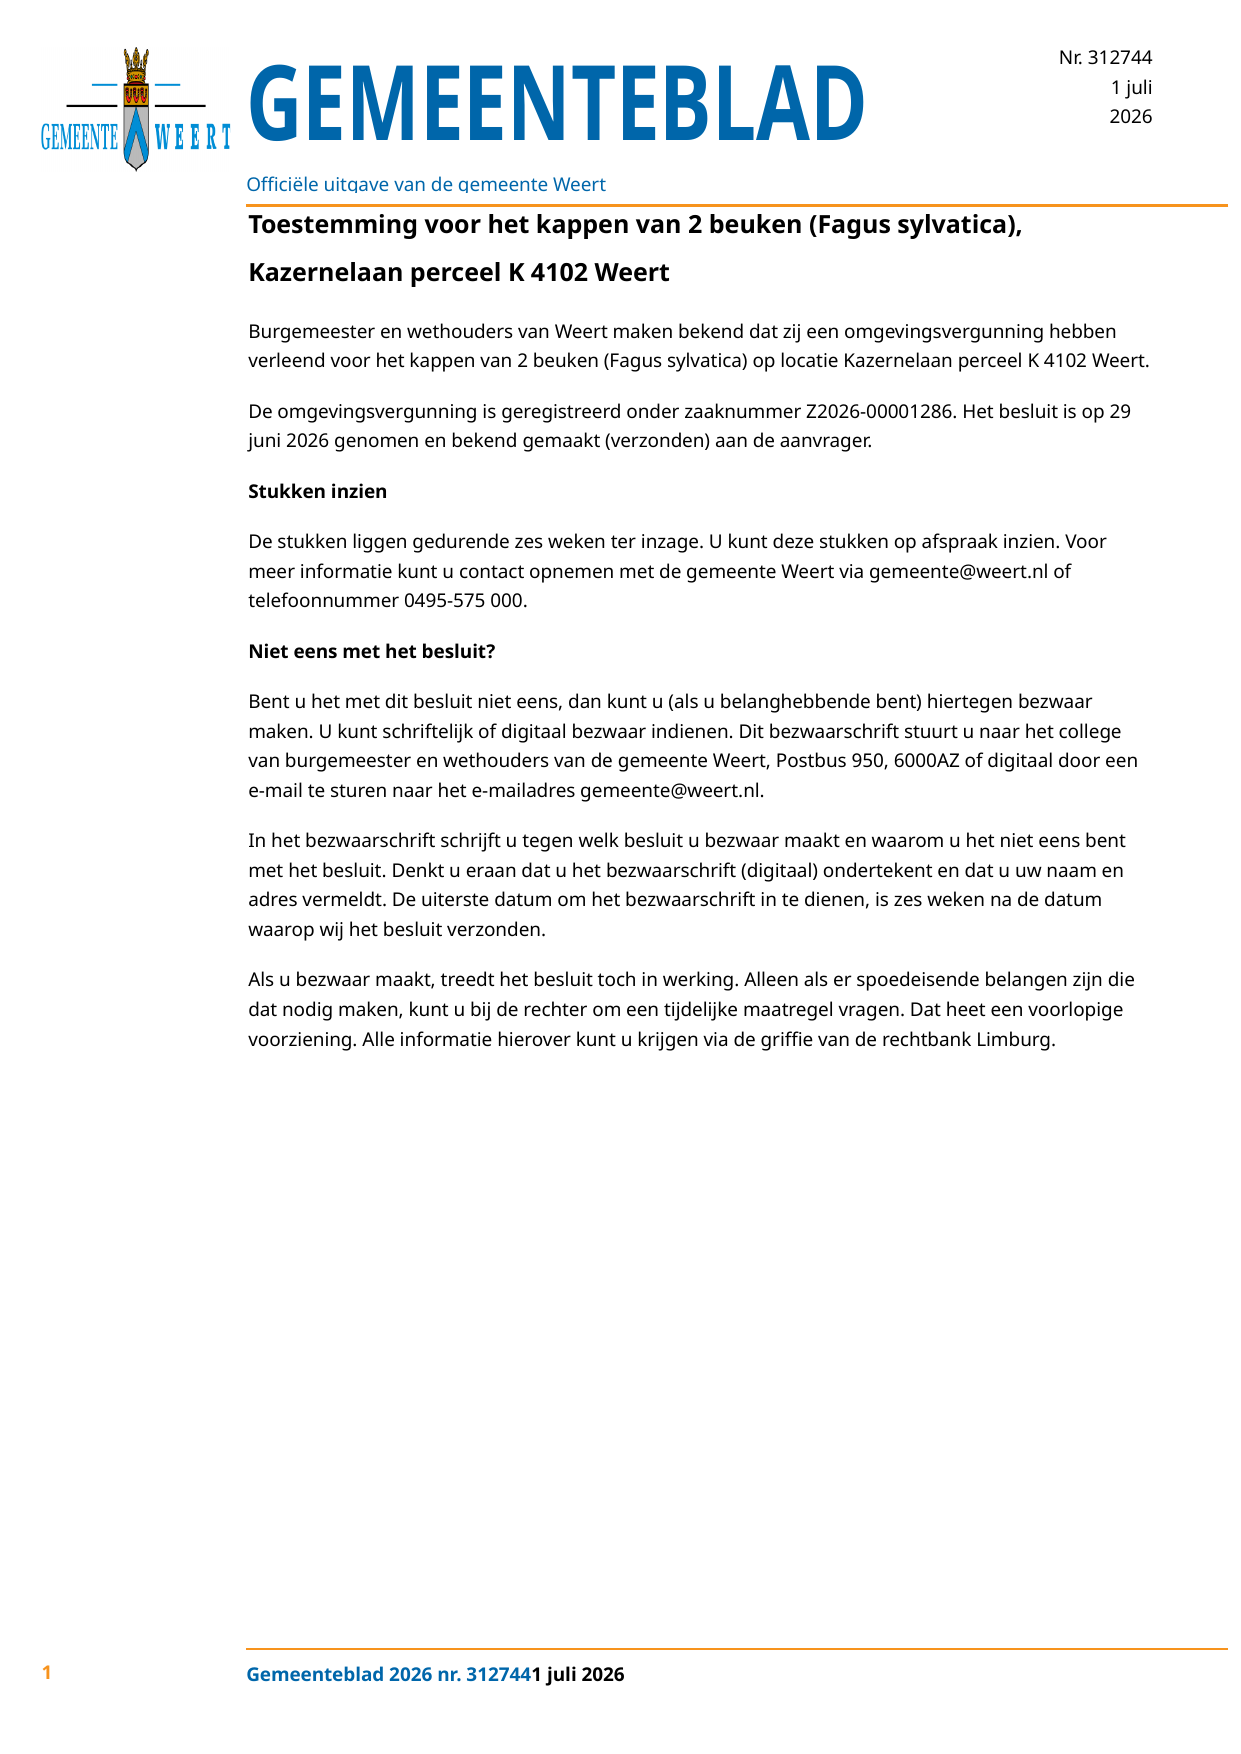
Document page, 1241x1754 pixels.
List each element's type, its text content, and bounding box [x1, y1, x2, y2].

text Bent u het met dit besluit niet eens, dan kunt u (als u belanghebbende bent) hiertegen bezwaar maken. U kunt schriftelijk of digitaal bezwaar indienen. Dit bezwaarschrift stuurt u naar het college van burgemeester en wethouders van de gemeente Weert, Postbus 950, 6000AZ of digitaal door een e-mail te sturen naar het e-mailadres gemeente@weert.nl. [248, 688, 1152, 803]
text De stukken liggen gedurende zes weken ter inzage. U kunt deze stukken op afspraak inzien. Voor meer informatie kunt u contact opnemen met de gemeente Weert via gemeente@weert.nl of telefoonnummer 0495-575 000. [248, 528, 1152, 613]
text Stukken inzien [248, 478, 1152, 504]
text De omgevingsvergunning is geregistreerd onder zaaknummer Z2026-00001286. Het besluit is op 29 juni 2026 genomen en bekend gemaakt (verzonden) aan de aanvrager. [248, 398, 1152, 453]
text Toestemming voor het kappen van 2 beuken (Fagus sylvatica), Kazernelaan perceel K 4102 Weert [248, 207, 1152, 288]
picture [41, 47, 231, 172]
text Burgemeester en wethouders van Weert maken bekend dat zij een omgevingsvergunning hebben verleend voor het kappen van 2 beuken (Fagus sylvatica) op locatie Kazernelaan perceel K 4102 Weert. [248, 318, 1152, 373]
text In het bezwaarschrift schrijft u tegen welk besluit u bezwaar maakt en waarom u het niet eens bent met het besluit. Denkt u eraan dat u het bezwaarschrift (digitaal) ondertekent en dat u uw naam en adres vermeldt. De uiterste datum om het bezwaarschrift in te dienen, is zes weken na de datum waarop wij het besluit verzonden. [248, 827, 1152, 942]
text Niet eens met het besluit? [248, 638, 1152, 664]
text Als u bezwaar maakt, treedt het besluit toch in werking. Alleen als er spoedeisende belangen zijn die dat nodig maken, kunt u bij de rechter om een tijdelijke maatregel vragen. Dat heet een voorlopige voorziening. Alle informatie hierover kunt u krijgen via de griffie van de rechtbank Limburg. [248, 967, 1152, 1052]
